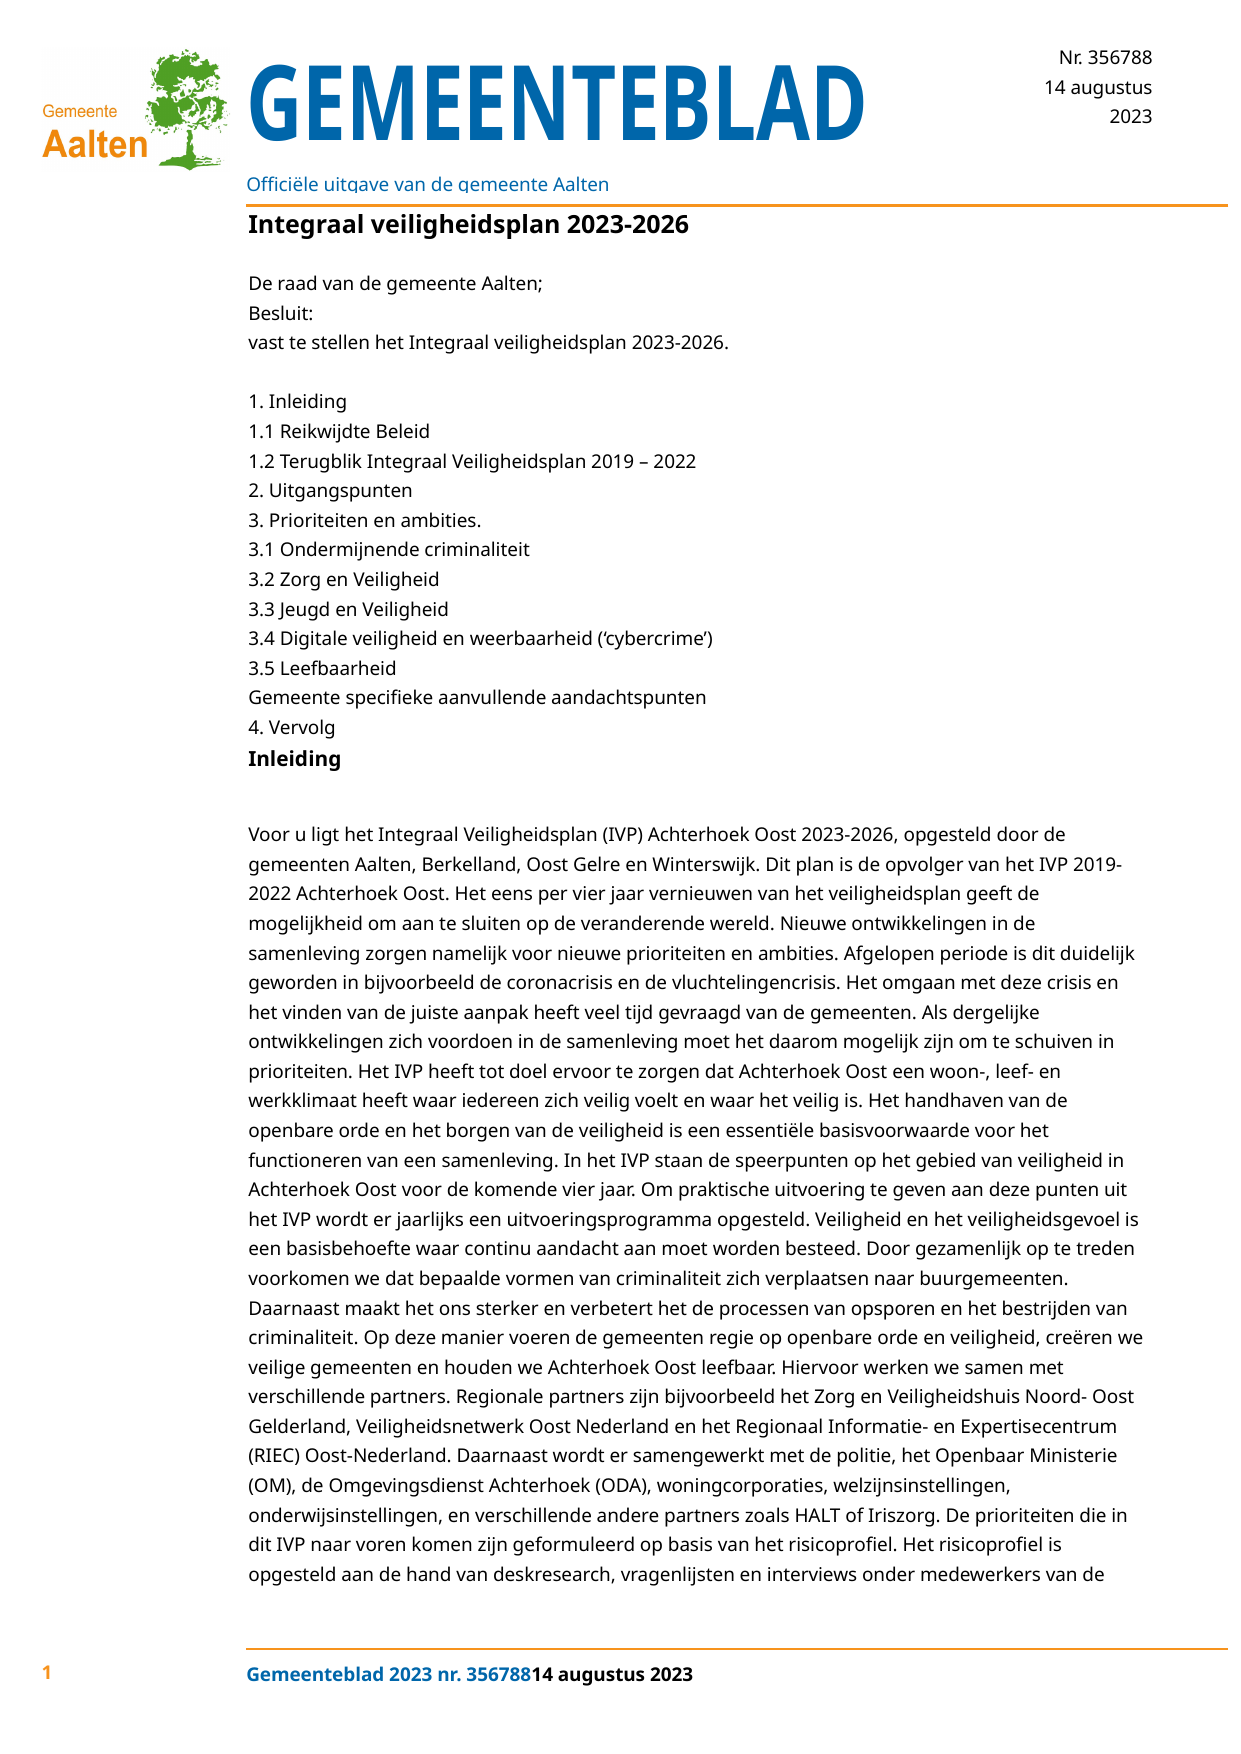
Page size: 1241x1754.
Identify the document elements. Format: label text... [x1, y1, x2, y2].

text 1. Inleiding [248, 389, 1152, 414]
text 3.1 Ondermijnende criminaliteit [248, 537, 1152, 562]
text 2. Uitgangspunten [248, 477, 1152, 503]
text Besluit: [248, 300, 1152, 326]
text 3.4 Digitale veiligheid en weerbaarheid (‘cybercrime’) [248, 625, 1152, 651]
text 3.3 Jeugd en Veiligheid [248, 596, 1152, 621]
text 3.5 Leefbaarheid [248, 655, 1152, 681]
text 4. Vervolg [248, 714, 1152, 740]
text Integraal veiligheidsplan 2023-2026 [248, 207, 1152, 241]
picture [41, 47, 231, 172]
text 1.2 Terugblik Integraal Veiligheidsplan 2019 – 2022 [248, 448, 1152, 473]
text vast te stellen het Integraal veiligheidsplan 2023-2026. [248, 329, 1152, 355]
text Gemeente specifieke aanvullende aandachtspunten [248, 684, 1152, 710]
text 3.2 Zorg en Veiligheid [248, 566, 1152, 592]
text 3. Prioriteiten en ambities. [248, 507, 1152, 533]
text De raad van de gemeente Aalten; [248, 270, 1152, 296]
text Voor u ligt het Integraal Veiligheidsplan (IVP) Achterhoek Oost 2023-2026, opgesteld door de gemeenten Aalten, Berkelland, Oost Gelre en Winterswijk. Dit plan is de opvolger van het IVP 2019-2022 Achterhoek Oost. Het eens per vier jaar vernieuwen van het veiligheidsplan geeft de mogelijkheid om aan te sluiten op de veranderende wereld. Nieuwe ontwikkelingen in de samenleving zorgen namelijk voor nieuwe prioriteiten en ambities. Afgelopen periode is dit duidelijk geworden in bijvoorbeeld de coronacrisis en de vluchtelingencrisis. Het omgaan met deze crisis en het vinden van de juiste aanpak heeft veel tijd gevraagd van de gemeenten. Als dergelijke ontwikkelingen zich voordoen in de samenleving moet het daarom mogelijk zijn om te schuiven in prioriteiten. Het IVP heeft tot doel ervoor te zorgen dat Achterhoek Oost een woon-, leef- en werkklimaat heeft waar iedereen zich veilig voelt en waar het veilig is. Het handhaven van de openbare orde en het borgen van de veiligheid is een essentiële basisvoorwaarde voor het functioneren van een samenleving. In het IVP staan de speerpunten op het gebied van veiligheid in Achterhoek Oost voor de komende vier jaar. Om praktische uitvoering te geven aan deze punten uit het IVP wordt er jaarlijks een uitvoeringsprogramma opgesteld. Veiligheid en het veiligheidsgevoel is een basisbehoefte waar continu aandacht aan moet worden besteed. Door gezamenlijk op te treden voorkomen we dat bepaalde vormen van criminaliteit zich verplaatsen naar buurgemeenten. Daarnaast maakt het ons sterker en verbetert het de processen van opsporen en het bestrijden van criminaliteit. Op deze manier voeren de gemeenten regie op openbare orde en veiligheid, creëren we veilige gemeenten en houden we Achterhoek Oost leefbaar. Hiervoor werken we samen met verschillende partners. Regionale partners zijn bijvoorbeeld het Zorg en Veiligheidshuis Noord- Oost Gelderland, Veiligheidsnetwerk Oost Nederland en het Regionaal Informatie- en Expertisecentrum (RIEC) Oost-Nederland. Daarnaast wordt er samengewerkt met de politie, het Openbaar Ministerie (OM), de Omgevingsdienst Achterhoek (ODA), woningcorporaties, welzijnsinstellingen, onderwijsinstellingen, en verschillende andere partners zoals HALT of Iriszorg. De prioriteiten die in dit IVP naar voren komen zijn geformuleerd op basis van het risicoprofiel. Het risicoprofiel is opgesteld aan de hand van deskresearch, vragenlijsten en interviews onder medewerkers van de [248, 821, 1152, 1587]
text 1.1 Reikwijdte Beleid [248, 418, 1152, 444]
text Inleiding [248, 744, 1152, 772]
